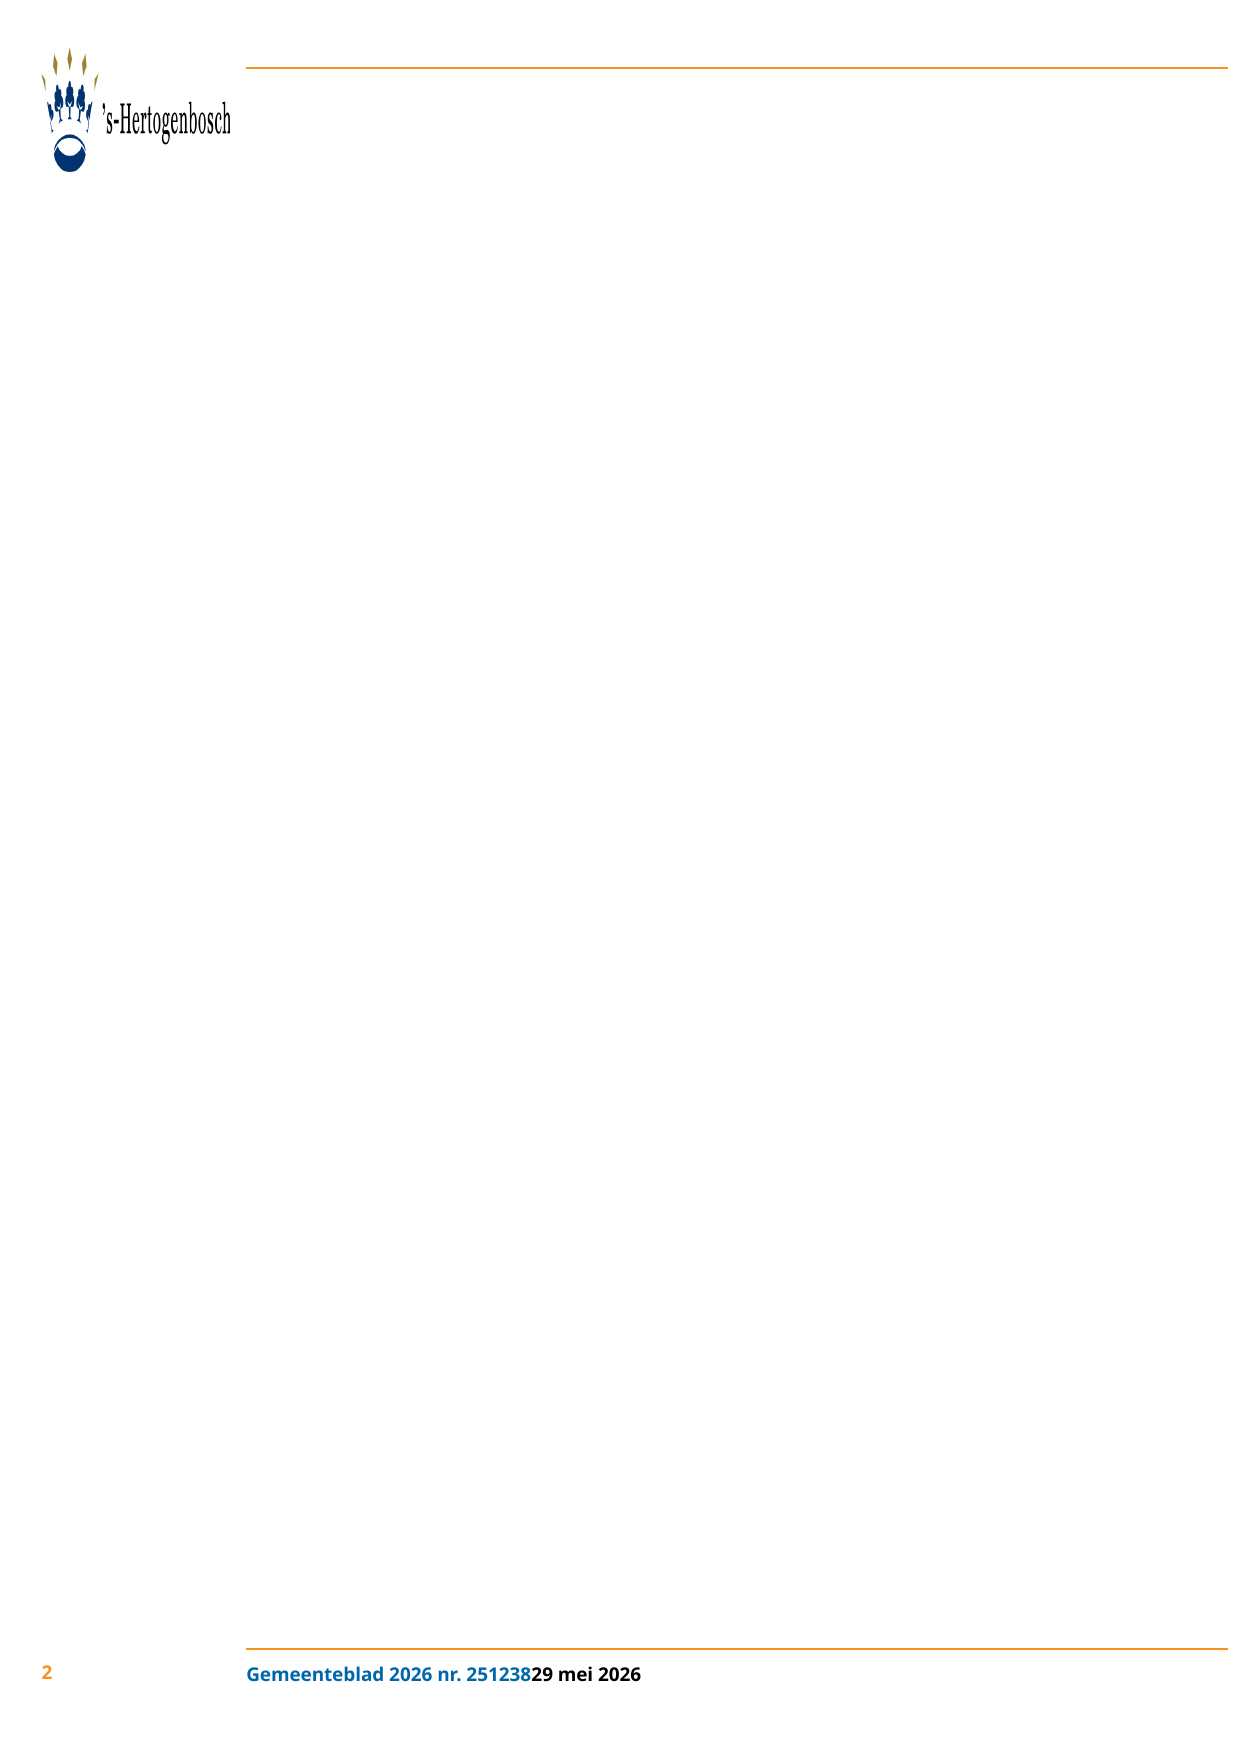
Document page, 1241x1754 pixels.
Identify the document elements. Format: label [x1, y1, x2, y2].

picture [41, 47, 231, 172]
